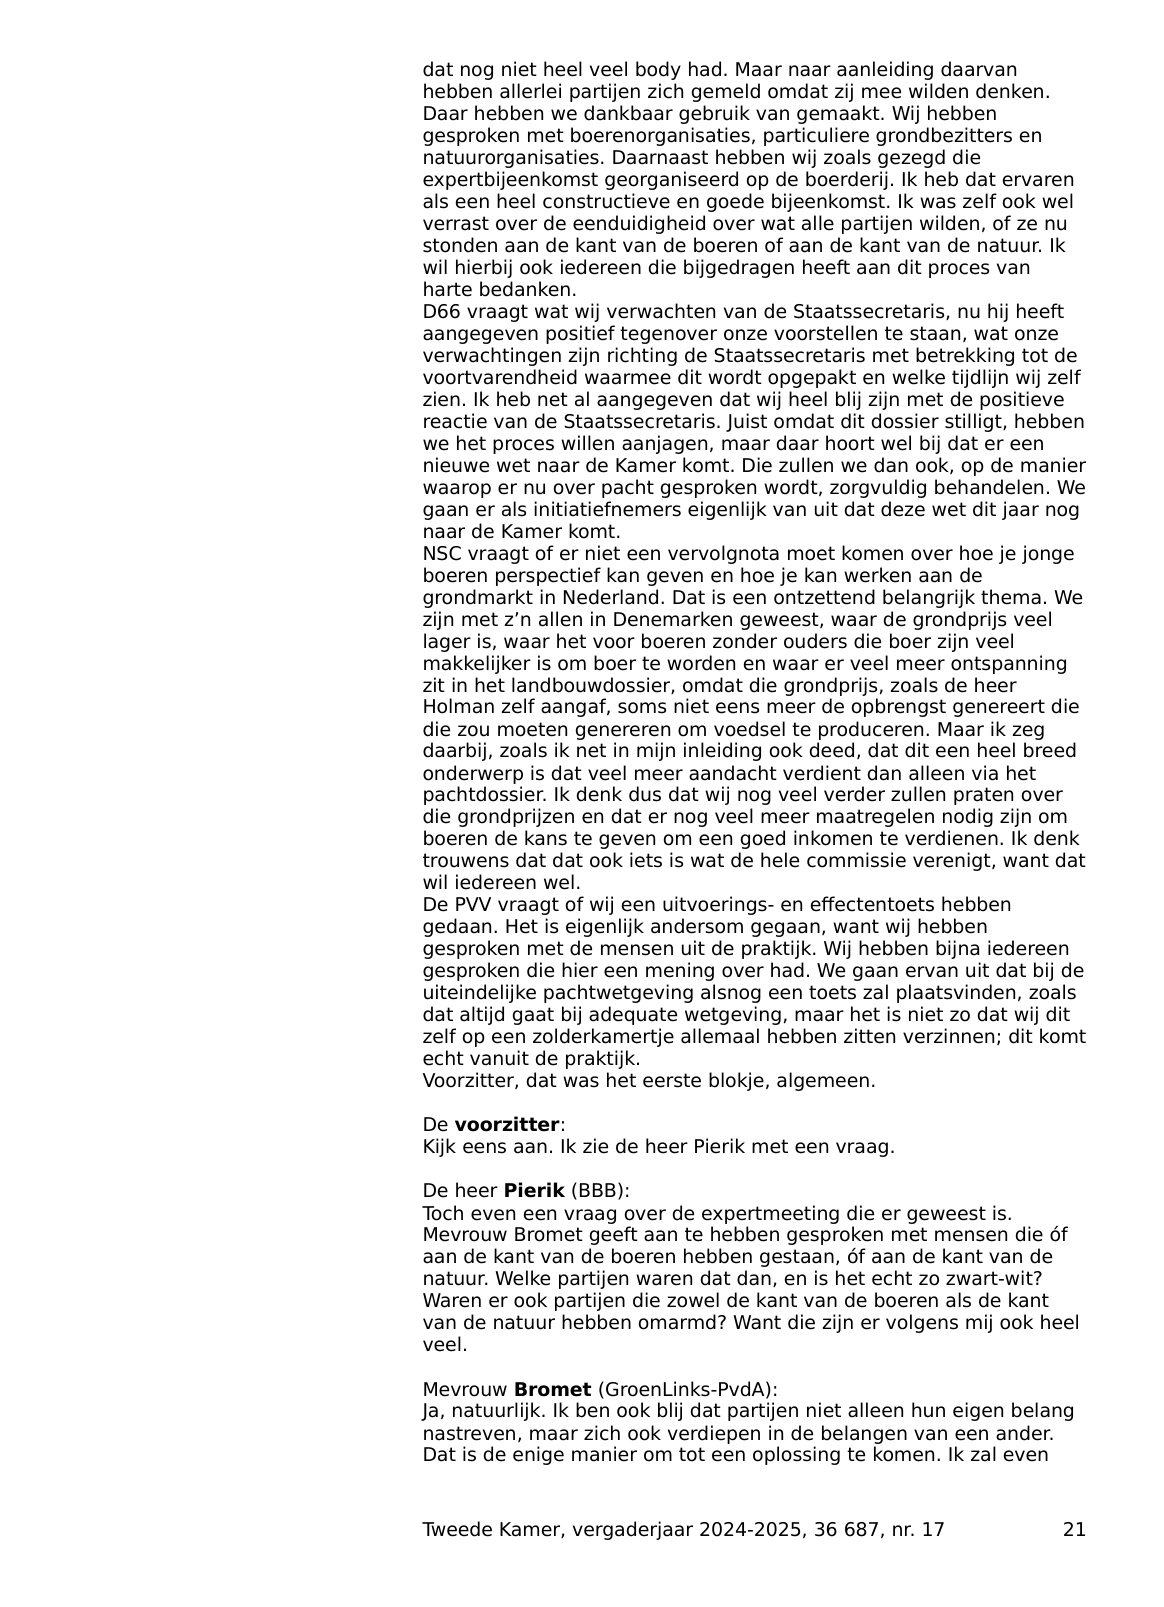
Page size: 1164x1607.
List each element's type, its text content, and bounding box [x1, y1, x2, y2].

text De voorzitter: [422, 1114, 1087, 1136]
text dat nog niet heel veel body had. Maar naar aanleiding daarvan hebben allerlei partijen zich gemeld omdat zij mee wilden denken. Daar hebben we dankbaar gebruik van gemaakt. Wij hebben gesproken met boerenorganisaties, particuliere grondbezitters en natuurorganisaties. Daarnaast hebben wij zoals gezegd die expertbijeenkomst georganiseerd op de boerderij. Ik heb dat ervaren als een heel constructieve en goede bijeenkomst. Ik was zelf ook wel verrast over de eenduidigheid over wat alle partijen wilden, of ze nu stonden aan de kant van de boeren of aan de kant van de natuur. Ik wil hierbij ook iedereen die bijgedragen heeft aan dit proces van harte bedanken. [422, 59, 1087, 301]
text D66 vraagt wat wij verwachten van de Staatssecretaris, nu hij heeft aangegeven positief tegenover onze voorstellen te staan, wat onze verwachtingen zijn richting de Staatssecretaris met betrekking tot de voortvarendheid waarmee dit wordt opgepakt en welke tijdlijn wij zelf zien. Ik heb net al aangegeven dat wij heel blij zijn met de positieve reactie van de Staatssecretaris. Juist omdat dit dossier stilligt, hebben we het proces willen aanjagen, maar daar hoort wel bij dat er een nieuwe wet naar de Kamer komt. Die zullen we dan ook, op de manier waarop er nu over pacht gesproken wordt, zorgvuldig behandelen. We gaan er als initiatiefnemers eigenlijk van uit dat deze wet dit jaar nog naar de Kamer komt. [422, 301, 1087, 543]
text De heer Pierik (BBB): [422, 1180, 1087, 1202]
text Toch even een vraag over de expertmeeting die er geweest is. Mevrouw Bromet geeft aan te hebben gesproken met mensen die óf aan de kant van de boeren hebben gestaan, óf aan de kant van de natuur. Welke partijen waren dat dan, en is het echt zo zwart-wit? Waren er ook partijen die zowel de kant van de boeren als de kant van de natuur hebben omarmd? Want die zijn er volgens mij ook heel veel. [422, 1202, 1087, 1356]
text Ja, natuurlijk. Ik ben ook blij dat partijen niet alleen hun eigen belang nastreven, maar zich ook verdiepen in de belangen van een ander. Dat is de enige manier om tot een oplossing te komen. Ik zal even [422, 1400, 1087, 1466]
text NSC vraagt of er niet een vervolgnota moet komen over hoe je jonge boeren perspectief kan geven en hoe je kan werken aan de grondmarkt in Nederland. Dat is een ontzettend belangrijk thema. We zijn met z’n allen in Denemarken geweest, waar de grondprijs veel lager is, waar het voor boeren zonder ouders die boer zijn veel makkelijker is om boer te worden en waar er veel meer ontspanning zit in het landbouwdossier, omdat die grondprijs, zoals de heer Holman zelf aangaf, soms niet eens meer de opbrengst genereert die die zou moeten genereren om voedsel te produceren. Maar ik zeg daarbij, zoals ik net in mijn inleiding ook deed, dat dit een heel breed onderwerp is dat veel meer aandacht verdient dan alleen via het pachtdossier. Ik denk dus dat wij nog veel verder zullen praten over die grondprijzen en dat er nog veel meer maatregelen nodig zijn om boeren de kans te geven om een goed inkomen te verdienen. Ik denk trouwens dat dat ook iets is wat de hele commissie verenigt, want dat wil iedereen wel. [422, 543, 1087, 894]
text De PVV vraagt of wij een uitvoerings- en effectentoets hebben gedaan. Het is eigenlijk andersom gegaan, want wij hebben gesproken met de mensen uit de praktijk. Wij hebben bijna iedereen gesproken die hier een mening over had. We gaan ervan uit dat bij de uiteindelijke pachtwetgeving alsnog een toets zal plaatsvinden, zoals dat altijd gaat bij adequate wetgeving, maar het is niet zo dat wij dit zelf op een zolderkamertje allemaal hebben zitten verzinnen; dit komt echt vanuit de praktijk. [422, 894, 1087, 1070]
text Mevrouw Bromet (GroenLinks-PvdA): [422, 1378, 1087, 1400]
text Kijk eens aan. Ik zie de heer Pierik met een vraag. [422, 1136, 1087, 1158]
text Voorzitter, dat was het eerste blokje, algemeen. [422, 1070, 1087, 1092]
